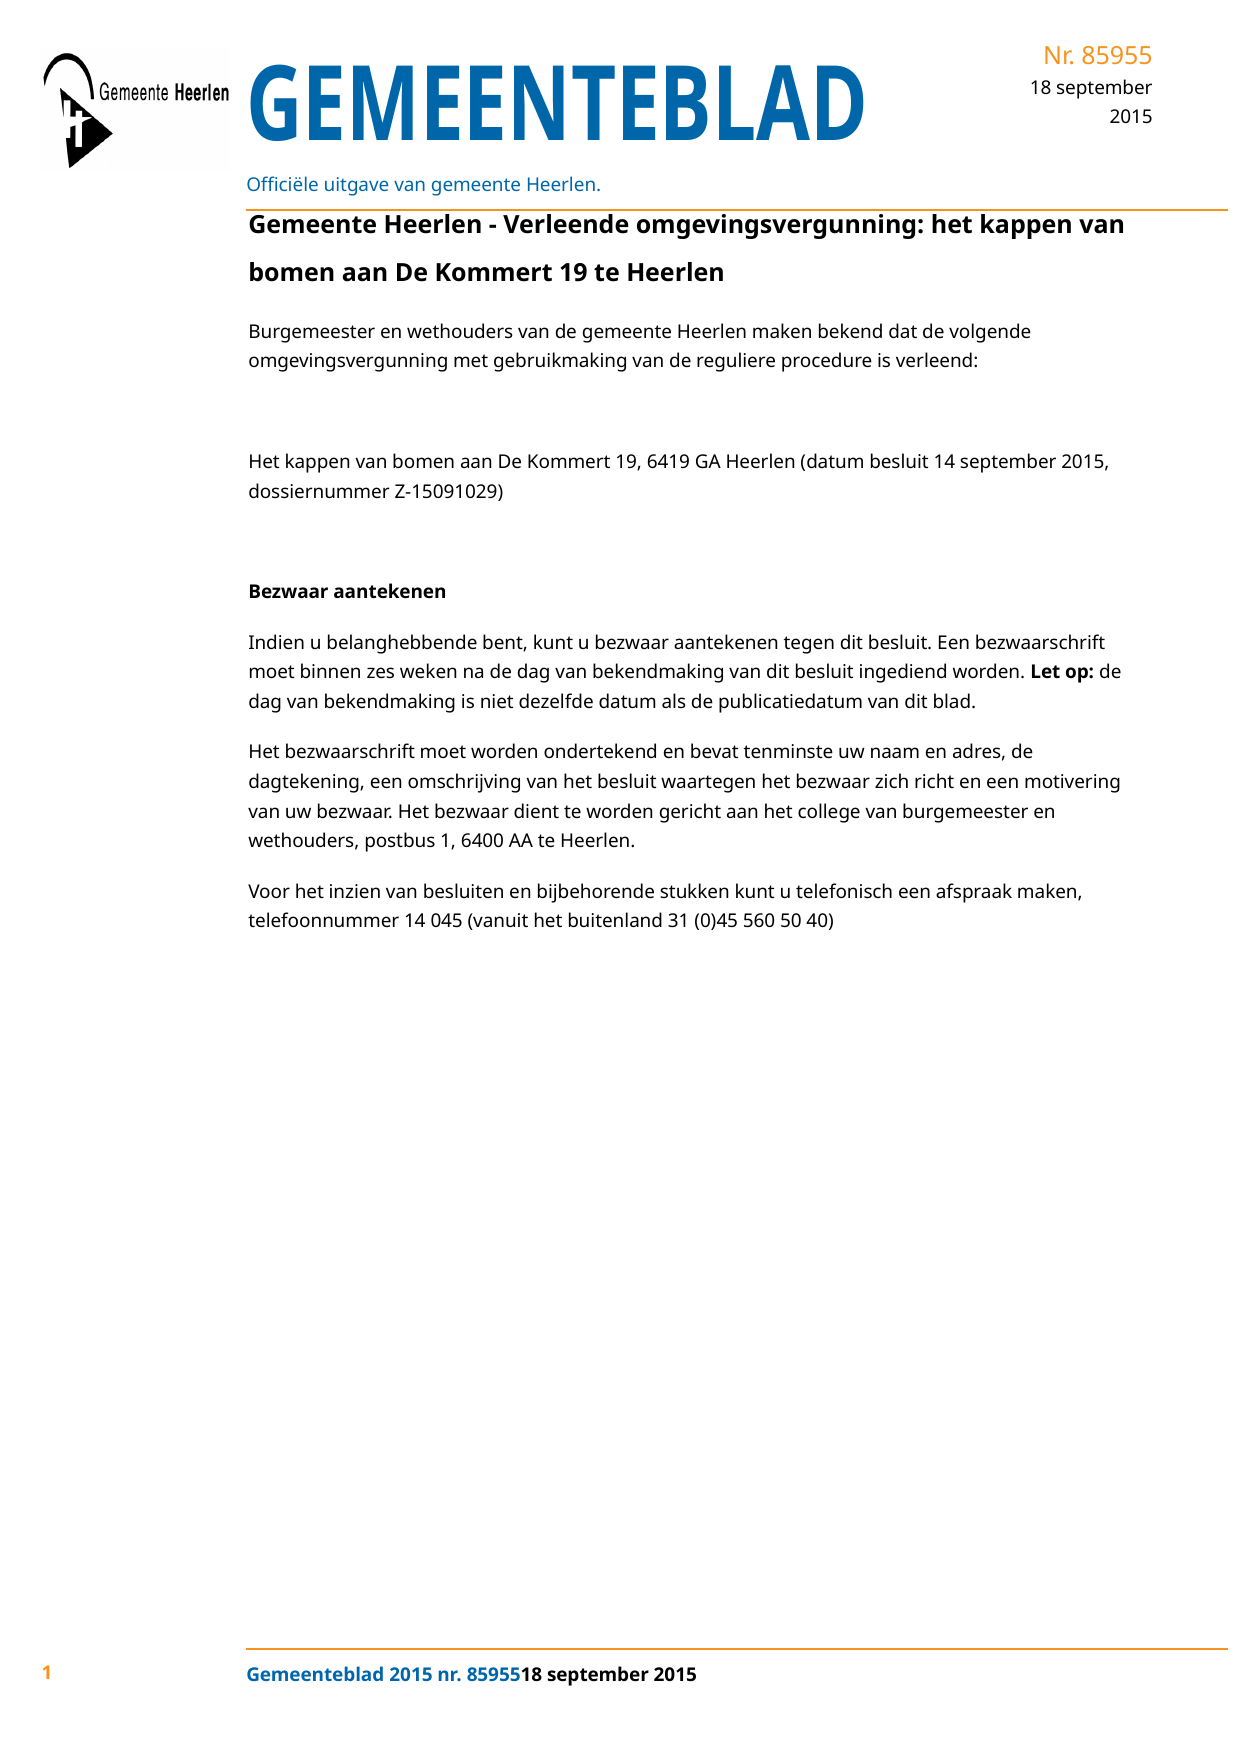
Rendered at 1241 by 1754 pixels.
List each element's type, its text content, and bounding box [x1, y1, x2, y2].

text Het kappen van bomen aan De Kommert 19, 6419 GA Heerlen (datum besluit 14 september 2015, dossiernummer Z-15091029) [248, 448, 1152, 504]
text Het bezwaarschrift moet worden ondertekend en bevat tenminste uw naam en adres, de dagtekening, een omschrijving van het besluit waartegen het bezwaar zich richt en een motivering van uw bezwaar. Het bezwaar dient te worden gericht aan het college van burgemeester en wethouders, postbus 1, 6400 AA te Heerlen. [248, 739, 1152, 853]
picture [41, 47, 231, 172]
text Bezwaar aantekenen [248, 579, 1152, 604]
text Gemeente Heerlen - Verleende omgevingsvergunning: het kappen van bomen aan De Kommert 19 te Heerlen [248, 211, 1152, 288]
text Indien u belanghebbende bent, kunt u bezwaar aantekenen tegen dit besluit. Een bezwaarschrift moet binnen zes weken na de dag van bekendmaking van dit besluit ingediend worden. Let op: de dag van bekendmaking is niet dezelfde datum als de publicatiedatum van dit blad. [248, 629, 1152, 714]
text Voor het inzien van besluiten en bijbehorende stukken kunt u telefonisch een afspraak maken, telefoonnummer 14 045 (vanuit het buitenland 31 (0)45 560 50 40) [248, 878, 1152, 933]
text Burgemeester en wethouders van de gemeente Heerlen maken bekend dat de volgende omgevingsvergunning met gebruikmaking van de reguliere procedure is verleend: [248, 318, 1152, 373]
